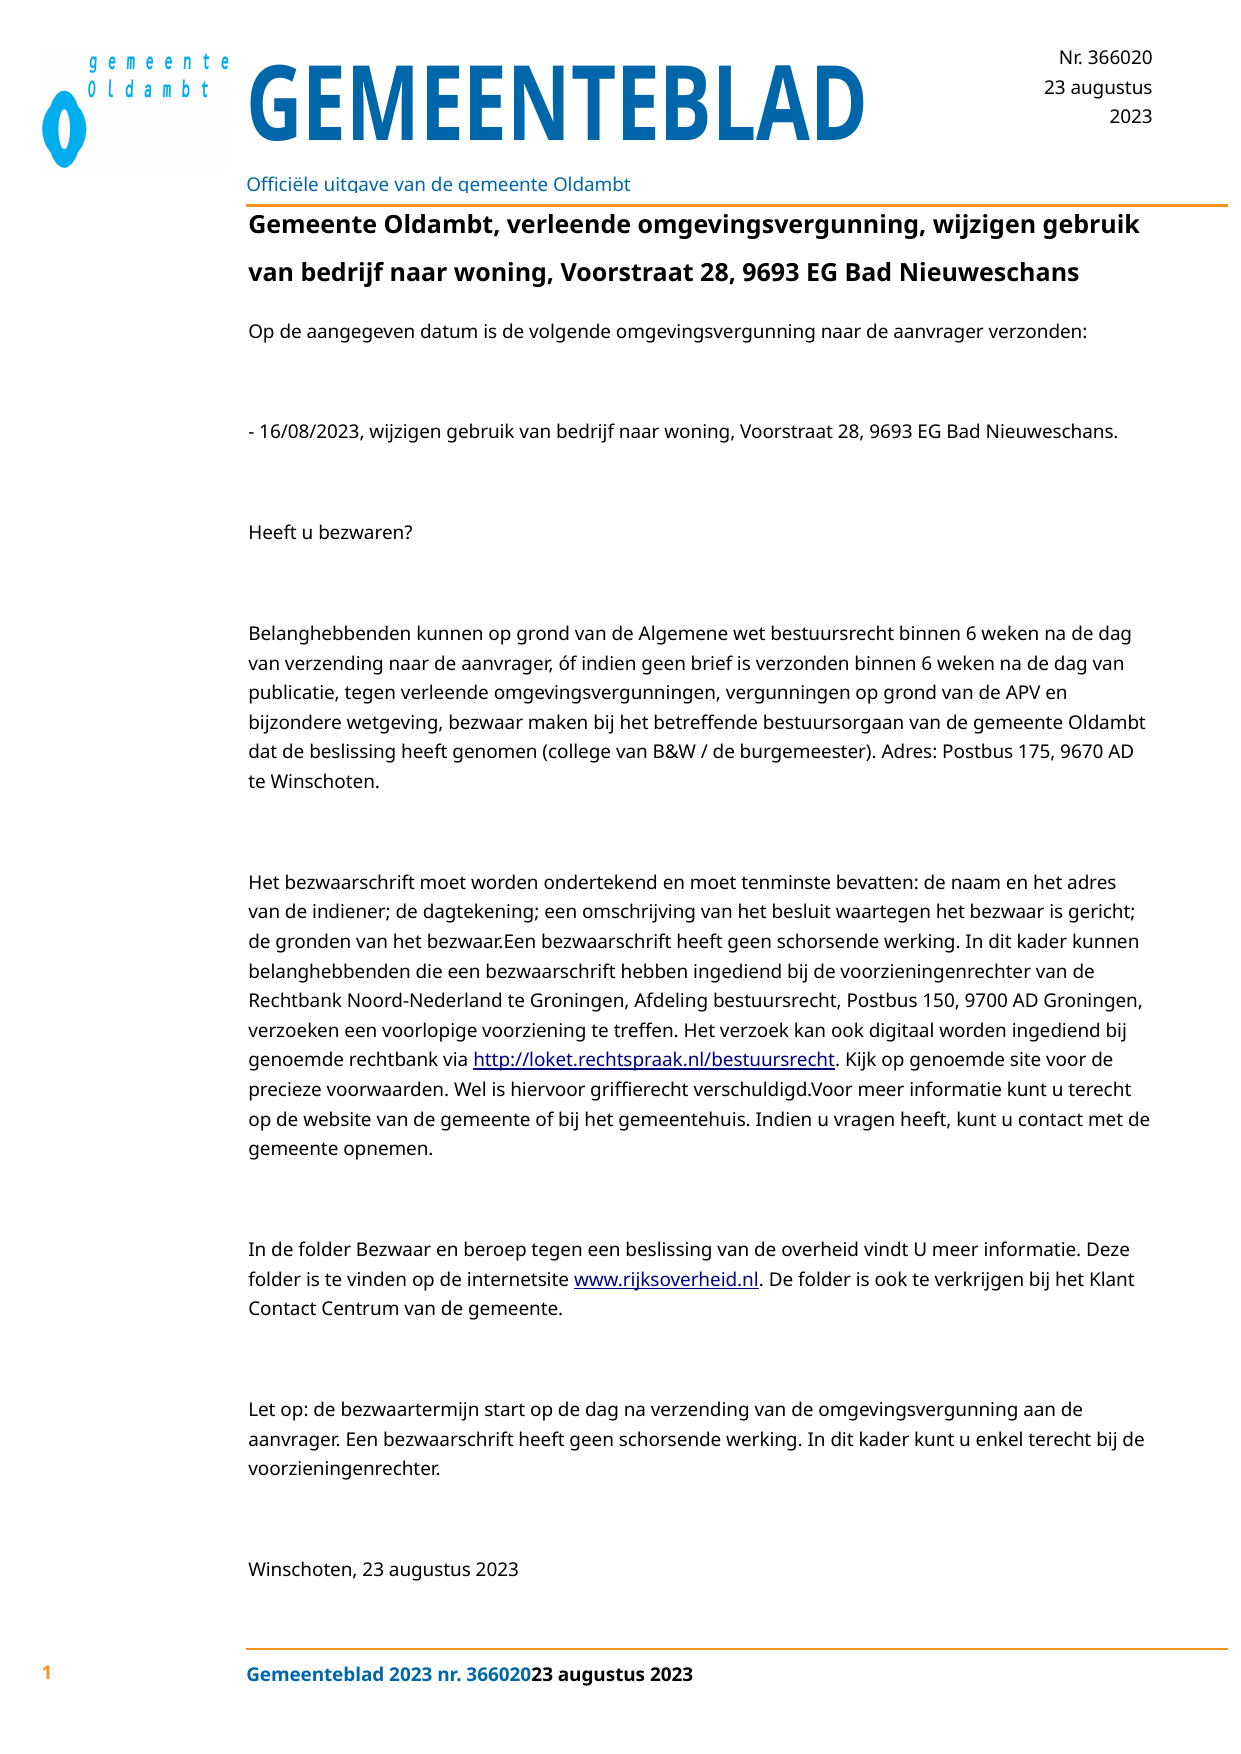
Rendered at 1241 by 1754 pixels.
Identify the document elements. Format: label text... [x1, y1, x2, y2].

text In de folder Bezwaar en beroep tegen een beslissing van de overheid vindt U meer informatie. Deze folder is te vinden op de internetsite www.rijksoverheid.nl. De folder is ook te verkrijgen bij het Klant Contact Centrum van de gemeente. [248, 1236, 1152, 1321]
text Let op: de bezwaartermijn start op de dag na verzending van de omgevingsvergunning aan de aanvrager. Een bezwaarschrift heeft geen schorsende werking. In dit kader kunt u enkel terecht bij de voorzieningenrechter. [248, 1396, 1152, 1481]
text - 16/08/2023, wijzigen gebruik van bedrijf naar woning, Voorstraat 28, 9693 EG Bad Nieuweschans. [248, 419, 1152, 444]
text Gemeente Oldambt, verleende omgevingsvergunning, wijzigen gebruik van bedrijf naar woning, Voorstraat 28, 9693 EG Bad Nieuweschans [248, 207, 1152, 288]
text Op de aangegeven datum is de volgende omgevingsvergunning naar de aanvrager verzonden: [248, 318, 1152, 344]
picture [41, 47, 231, 172]
text Het bezwaarschrift moet worden ondertekend en moet tenminste bevatten: de naam en het adres van de indiener; de dagtekening; een omschrijving van het besluit waartegen het bezwaar is gericht; de gronden van het bezwaar.Een bezwaarschrift heeft geen schorsende werking. In dit kader kunnen belanghebbenden die een bezwaarschrift hebben ingediend bij de voorzieningenrechter van de Rechtbank Noord-Nederland te Groningen, Afdeling bestuursrecht, Postbus 150, 9700 AD Groningen, verzoeken een voorlopige voorziening te treffen. Het verzoek kan ook digitaal worden ingediend bij genoemde rechtbank via http://loket.rechtspraak.nl/bestuursrecht. Kijk op genoemde site voor de precieze voorwaarden. Wel is hiervoor griffierecht verschuldigd.Voor meer informatie kunt u terecht op de website van de gemeente of bij het gemeentehuis. Indien u vragen heeft, kunt u contact met de gemeente opnemen. [248, 869, 1152, 1161]
text Belanghebbenden kunnen op grond van de Algemene wet bestuursrecht binnen 6 weken na de dag van verzending naar de aanvrager, óf indien geen brief is verzonden binnen 6 weken na de dag van publicatie, tegen verleende omgevingsvergunningen, vergunningen op grond van de APV en bijzondere wetgeving, bezwaar maken bij het betreffende bestuursorgaan van de gemeente Oldambt dat de beslissing heeft genomen (college van B&W / de burgemeester). Adres: Postbus 175, 9670 AD te Winschoten. [248, 620, 1152, 794]
text Heeft u bezwaren? [248, 519, 1152, 545]
text Winschoten, 23 augustus 2023 [248, 1556, 1152, 1582]
